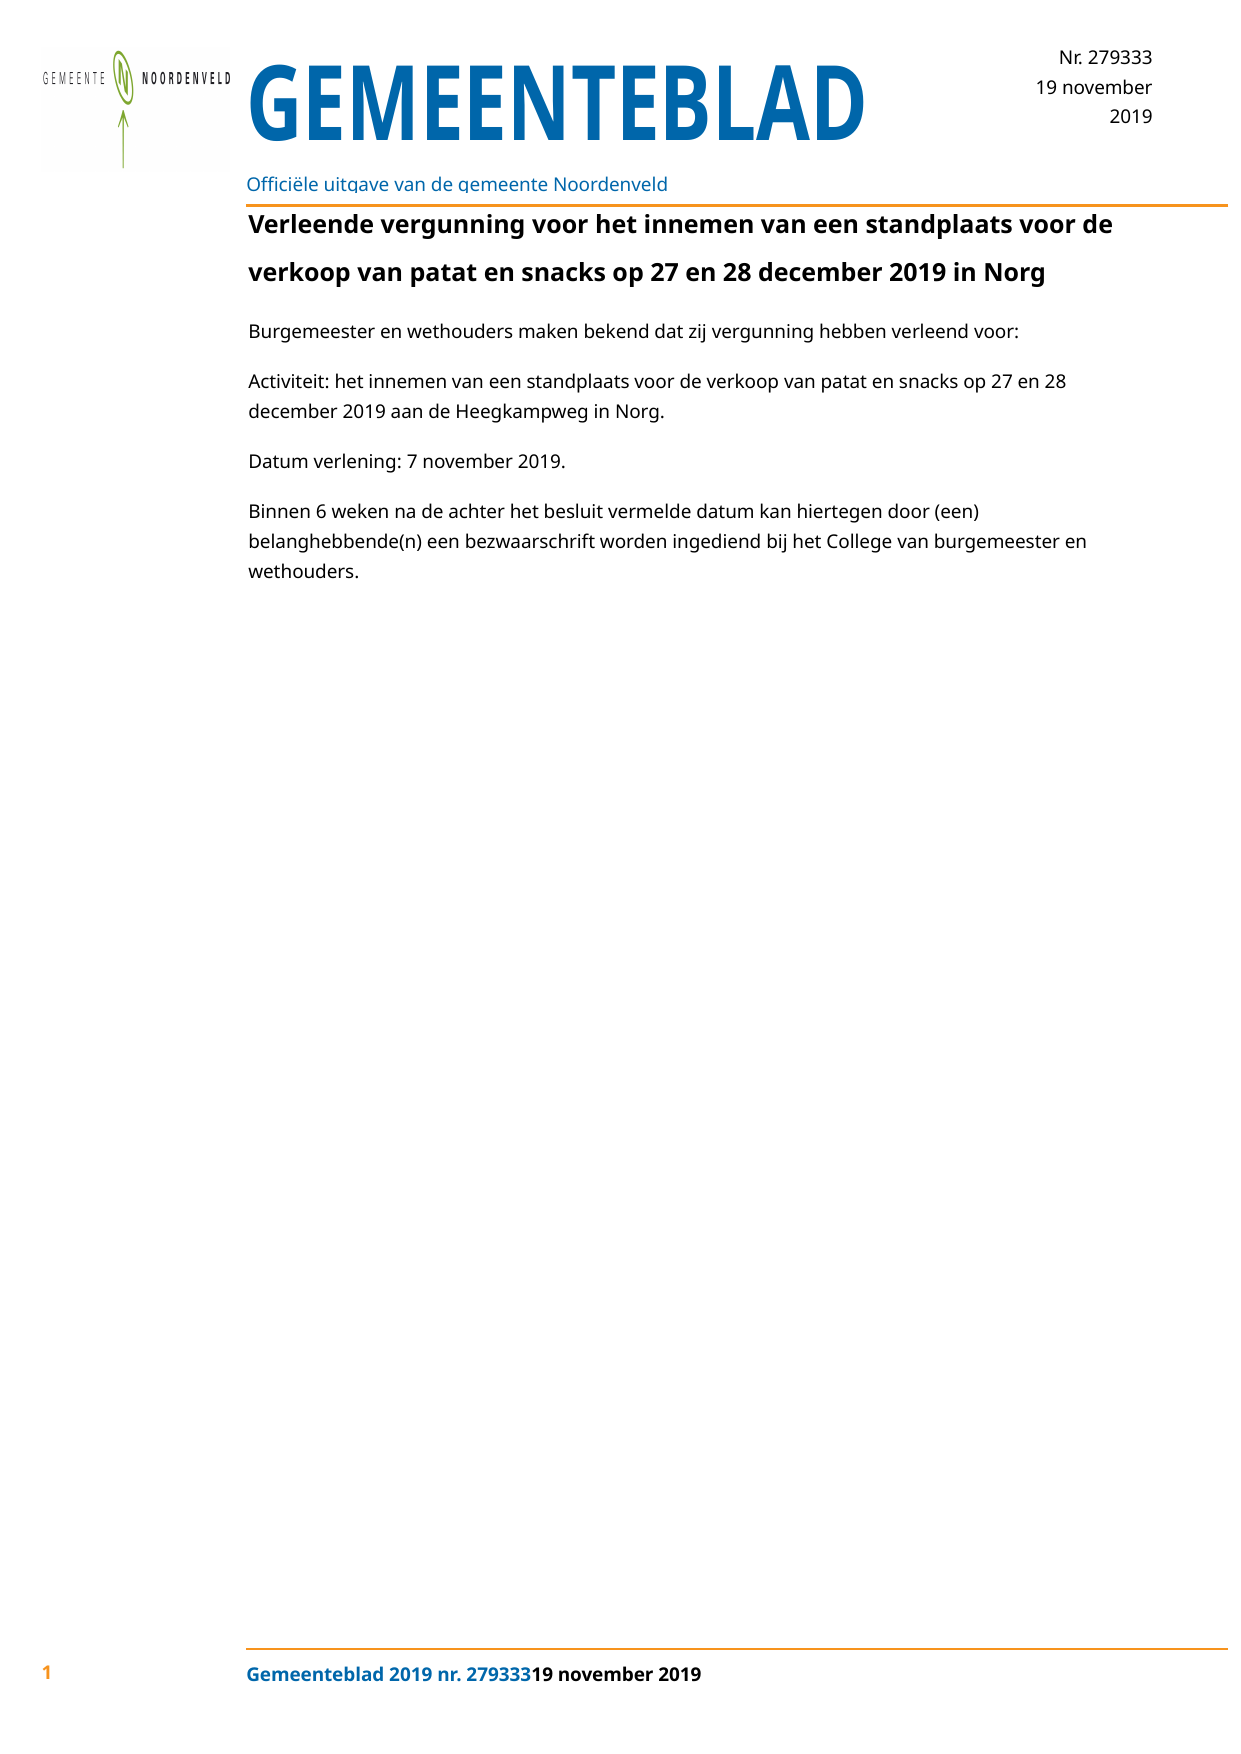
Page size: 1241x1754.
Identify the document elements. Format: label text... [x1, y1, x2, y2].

text Activiteit: het innemen van een standplaats voor de verkoop van patat en snacks op 27 en 28 december 2019 aan de Heegkampweg in Norg. [248, 368, 1152, 424]
text Binnen 6 weken na de achter het besluit vermelde datum kan hiertegen door (een) belanghebbende(n) een bezwaarschrift worden ingediend bij het College van burgemeester en wethouders. [248, 499, 1152, 584]
picture [41, 47, 231, 172]
text Verleende vergunning voor het innemen van een standplaats voor de verkoop van patat en snacks op 27 en 28 december 2019 in Norg [248, 207, 1152, 288]
text Burgemeester en wethouders maken bekend dat zij vergunning hebben verleend voor: [248, 318, 1152, 344]
text Datum verlening: 7 november 2019. [248, 448, 1152, 474]
